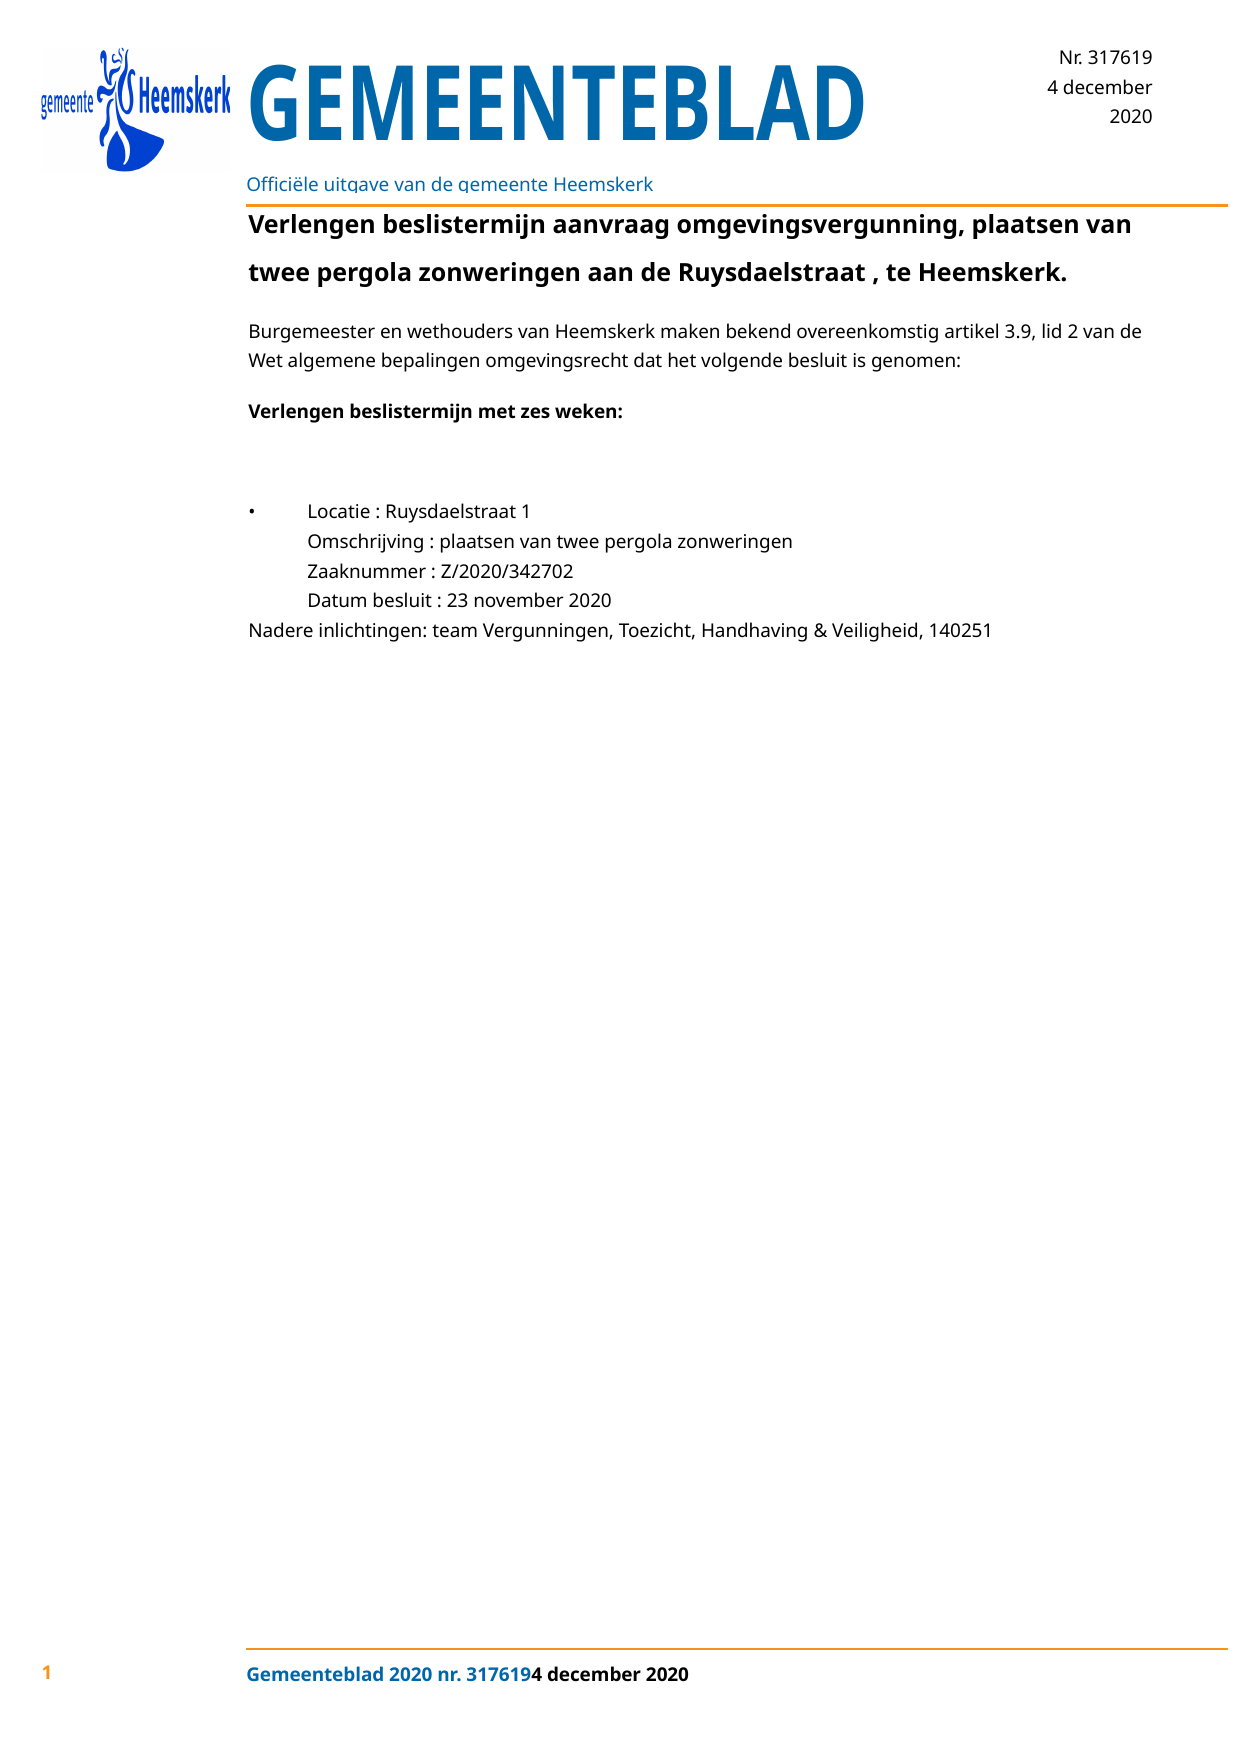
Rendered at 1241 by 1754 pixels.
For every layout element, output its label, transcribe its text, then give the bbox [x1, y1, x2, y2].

text Verlengen beslistermijn aanvraag omgevingsvergunning, plaatsen van twee pergola zonweringen aan de Ruysdaelstraat , te Heemskerk. [248, 207, 1152, 288]
list Zaaknummer : Z/2020/342702 [248, 558, 1152, 584]
text Verlengen beslistermijn met zes weken: [248, 398, 1152, 424]
text Nadere inlichtingen: team Vergunningen, Toezicht, Handhaving & Veiligheid, 140251 [248, 617, 1152, 643]
list Omschrijving : plaatsen van twee pergola zonweringen [248, 528, 1152, 554]
text Burgemeester en wethouders van Heemskerk maken bekend overeenkomstig artikel 3.9, lid 2 van de Wet algemene bepalingen omgevingsrecht dat het volgende besluit is genomen: [248, 318, 1152, 373]
list Locatie : Ruysdaelstraat 1 [248, 499, 1152, 524]
picture [41, 47, 231, 172]
list Datum besluit : 23 november 2020 [248, 587, 1152, 613]
